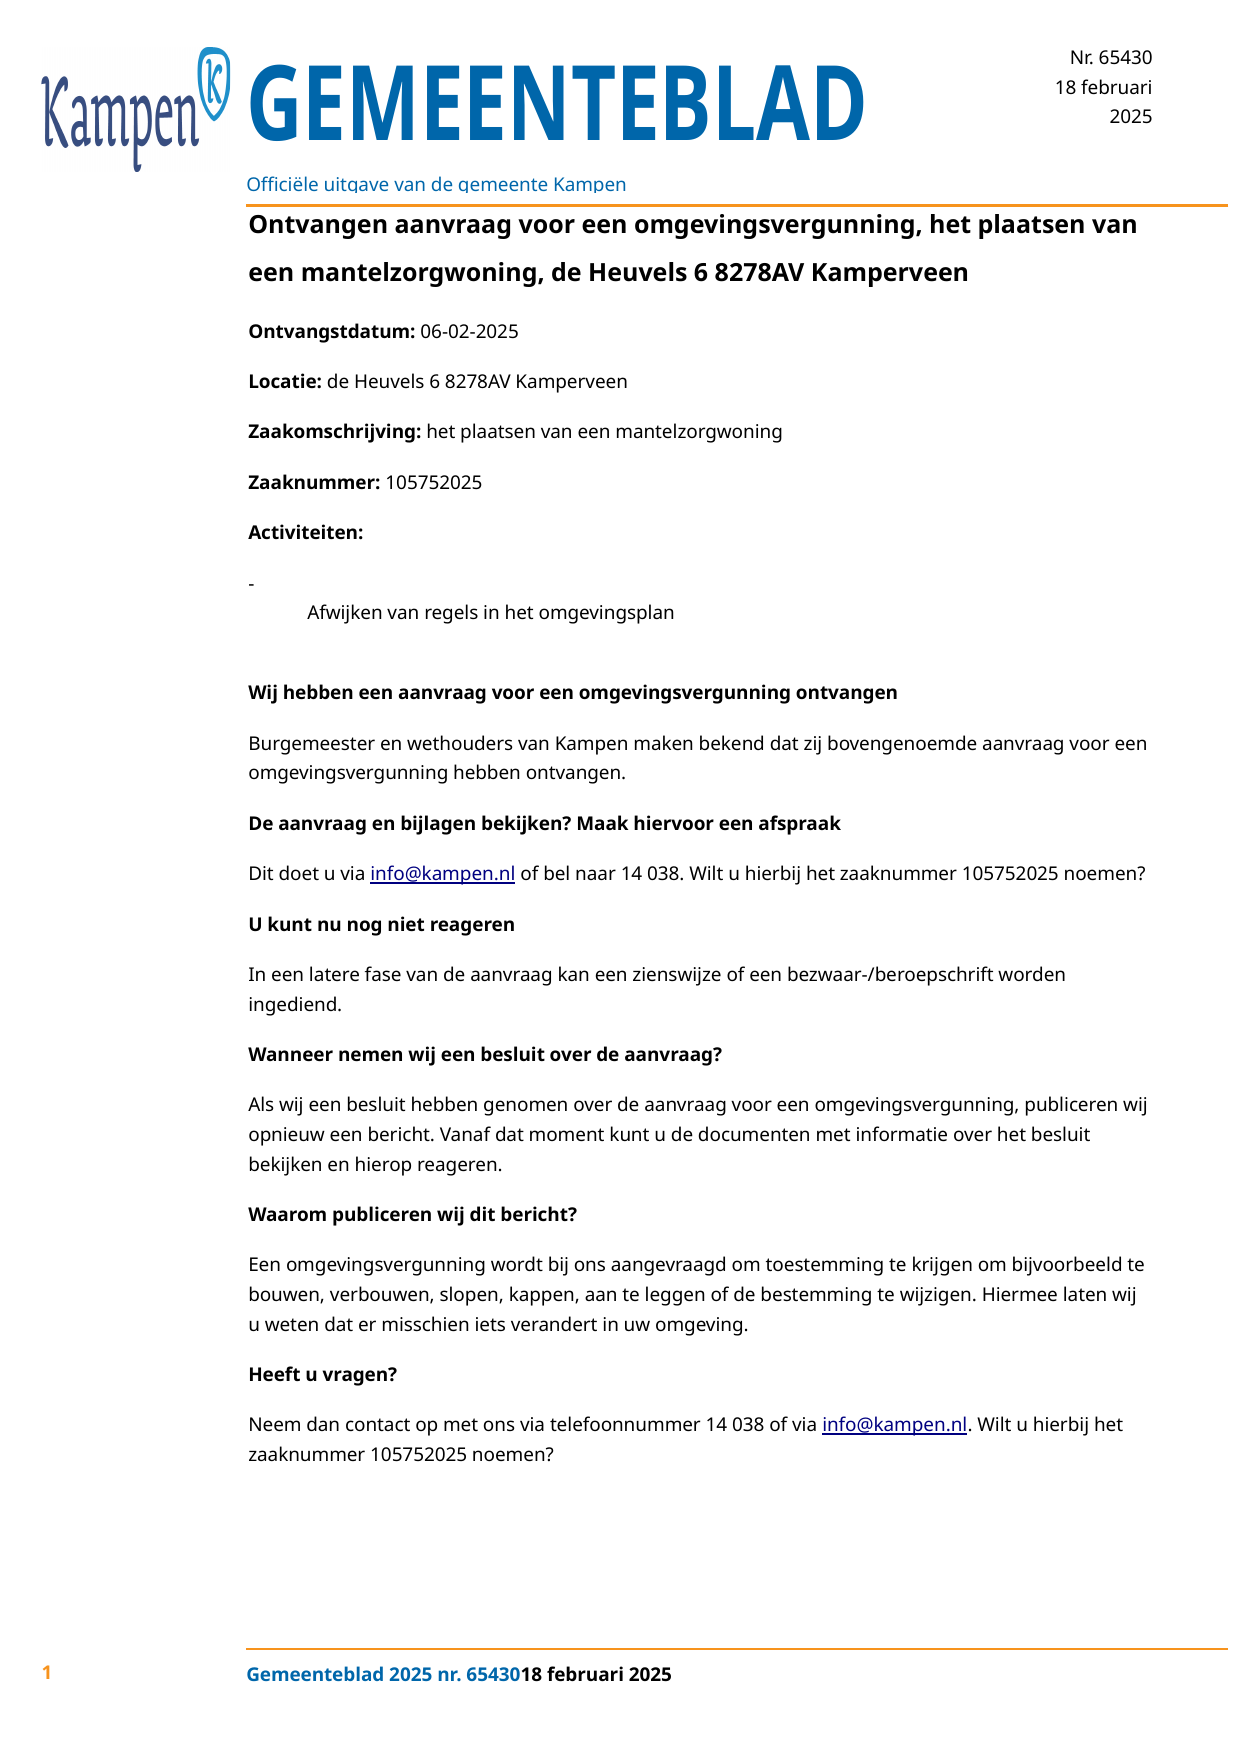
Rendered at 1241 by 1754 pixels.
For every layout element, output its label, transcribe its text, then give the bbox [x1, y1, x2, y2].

text Zaakomschrijving: het plaatsen van een mantelzorgwoning [248, 419, 1152, 444]
text Waarom publiceren wij dit bericht? [248, 1201, 1152, 1227]
text Burgemeester en wethouders van Kampen maken bekend dat zij bovengenoemde aanvraag voor een omgevingsvergunning hebben ontvangen. [248, 730, 1152, 785]
list Afwijken van regels in het omgevingsplan [248, 599, 1152, 625]
text Ontvangstdatum: 06-02-2025 [248, 318, 1152, 344]
text In een latere fase van de aanvraag kan een zienswijze of een bezwaar-/beroepschrift worden ingediend. [248, 961, 1152, 1017]
text Neem dan contact op met ons via telefoonnummer 14 038 of via info@kampen.nl. Wilt u hierbij het zaaknummer 105752025 noemen? [248, 1412, 1152, 1467]
text Zaaknummer: 105752025 [248, 469, 1152, 495]
picture [41, 47, 231, 172]
text Wij hebben een aanvraag voor een omgevingsvergunning ontvangen [248, 679, 1152, 705]
text Locatie: de Heuvels 6 8278AV Kamperveen [248, 368, 1152, 394]
text Heeft u vragen? [248, 1361, 1152, 1387]
text Een omgevingsvergunning wordt bij ons aangevraagd om toestemming te krijgen om bijvoorbeeld te bouwen, verbouwen, slopen, kappen, aan te leggen of de bestemming te wijzigen. Hiermee laten wij u weten dat er misschien iets verandert in uw omgeving. [248, 1252, 1152, 1337]
text De aanvraag en bijlagen bekijken? Maak hiervoor een afspraak [248, 810, 1152, 836]
text Ontvangen aanvraag voor een omgevingsvergunning, het plaatsen van een mantelzorgwoning, de Heuvels 6 8278AV Kamperveen [248, 207, 1152, 288]
text U kunt nu nog niet reageren [248, 911, 1152, 937]
text Dit doet u via info@kampen.nl of bel naar 14 038. Wilt u hierbij het zaaknummer 105752025 noemen? [248, 860, 1152, 886]
text Activiteiten: [248, 519, 1152, 545]
text Als wij een besluit hebben genomen over de aanvraag voor een omgevingsvergunning, publiceren wij opnieuw een bericht. Vanaf dat moment kunt u de documenten met informatie over het besluit bekijken en hierop reageren. [248, 1092, 1152, 1177]
text Wanneer nemen wij een besluit over de aanvraag? [248, 1041, 1152, 1067]
